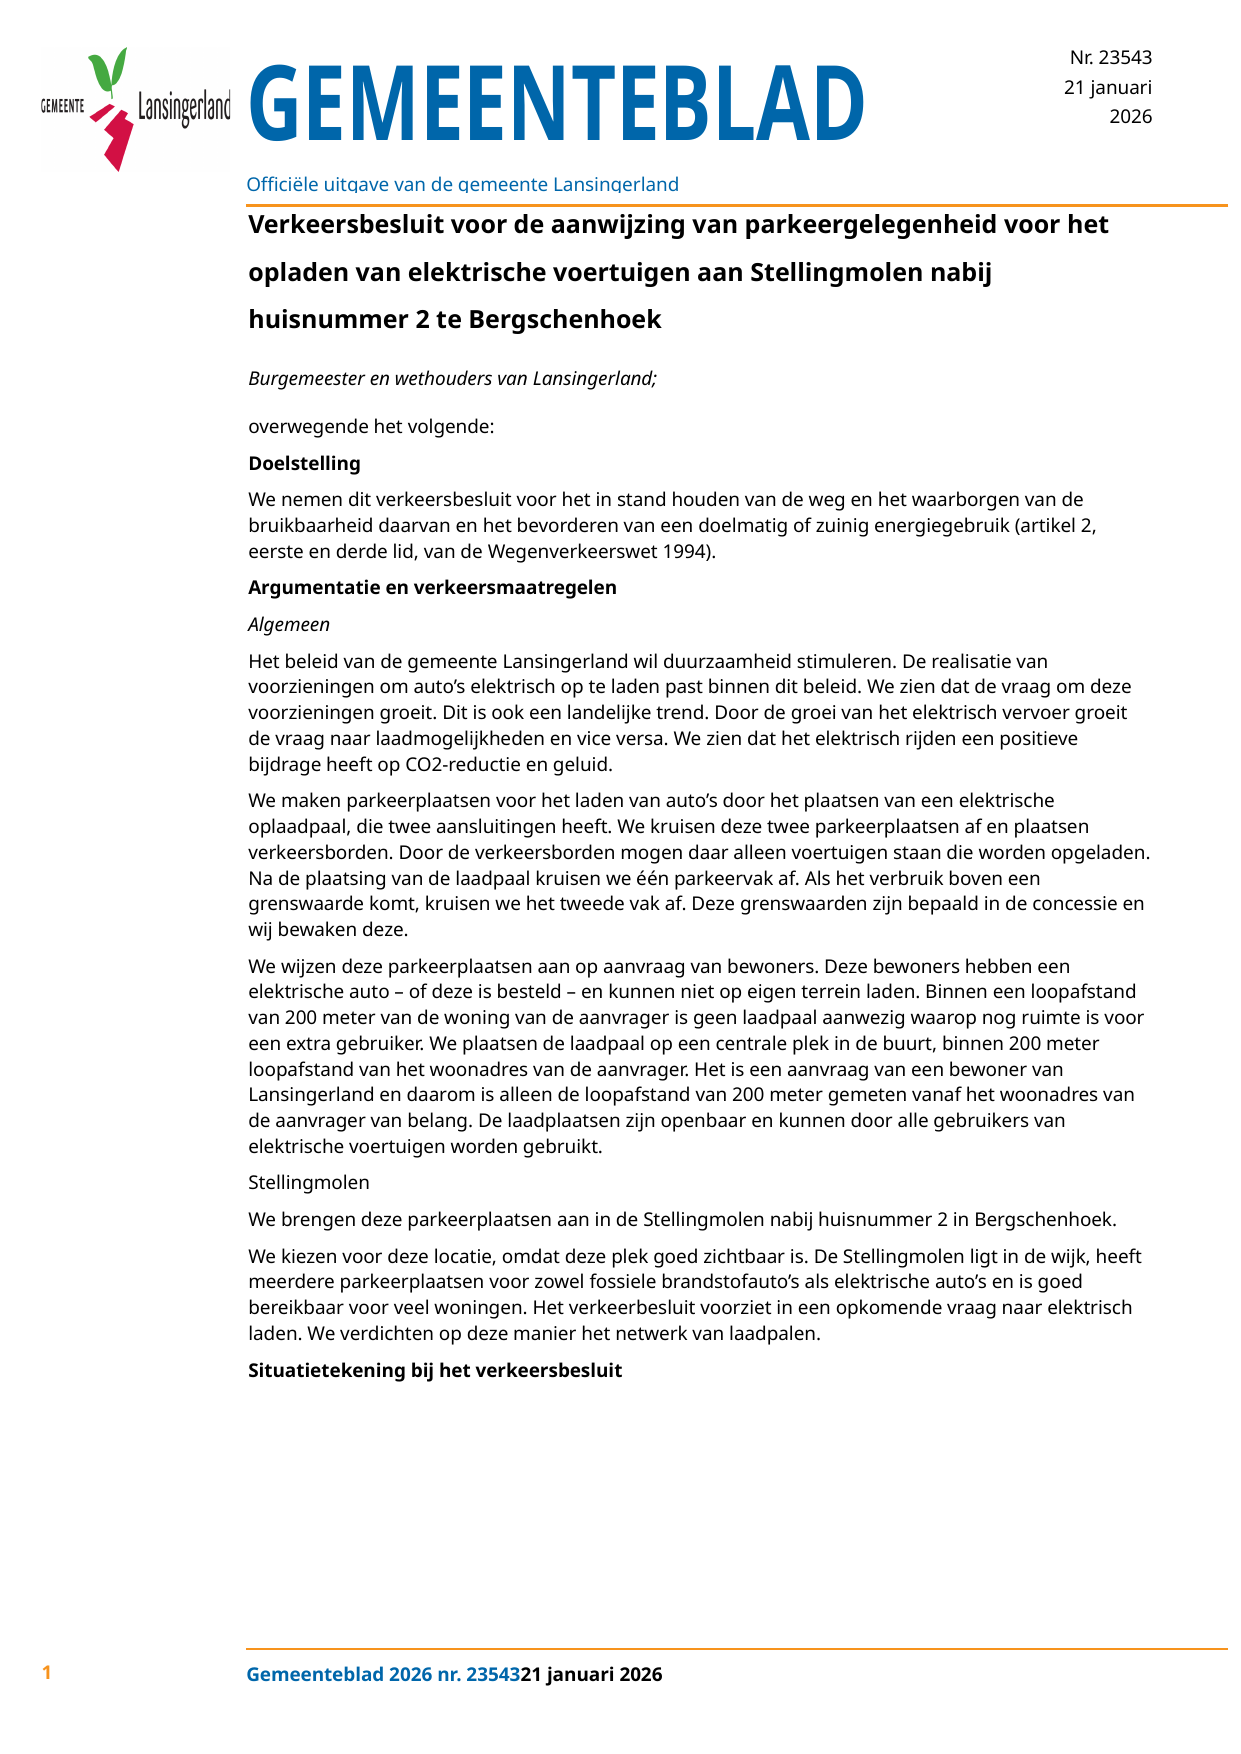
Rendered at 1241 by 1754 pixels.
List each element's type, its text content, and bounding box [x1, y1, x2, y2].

picture [41, 47, 231, 172]
text Algemeen [248, 611, 1152, 637]
text We wijzen deze parkeerplaatsen aan op aanvraag van bewoners. Deze bewoners hebben een elektrische auto – of deze is besteld – en kunnen niet op eigen terrein laden. Binnen een loopafstand van 200 meter van de woning van de aanvrager is geen laadpaal aanwezig waarop nog ruimte is voor een extra gebruiker. We plaatsen de laadpaal op een centrale plek in de buurt, binnen 200 meter loopafstand van het woonadres van de aanvrager. Het is een aanvraag van een bewoner van Lansingerland en daarom is alleen de loopafstand van 200 meter gemeten vanaf het woonadres van de aanvrager van belang. De laadplaatsen zijn openbaar en kunnen door alle gebruikers van elektrische voertuigen worden gebruikt. [248, 953, 1152, 1159]
text Doelstelling [248, 450, 1152, 476]
text We nemen dit verkeersbesluit voor het in stand houden van de weg en het waarborgen van de bruikbaarheid daarvan en het bevorderen van een doelmatig of zuinig energiegebruik (artikel 2, eerste en derde lid, van de Wegenverkeerswet 1994). [248, 486, 1152, 564]
text Argumentatie en verkeersmaatregelen [248, 574, 1152, 600]
text We kiezen voor deze locatie, omdat deze plek goed zichtbaar is. De Stellingmolen ligt in de wijk, heeft meerdere parkeerplaatsen voor zowel fossiele brandstofauto’s als elektrische auto’s en is goed bereikbaar voor veel woningen. Het verkeerbesluit voorziet in een opkomende vraag naar elektrisch laden. We verdichten op deze manier het netwerk van laadpalen. [248, 1243, 1152, 1346]
text overwegende het volgende: [248, 413, 1152, 439]
text We maken parkeerplaatsen voor het laden van auto’s door het plaatsen van een elektrische oplaadpaal, die twee aansluitingen heeft. We kruisen deze twee parkeerplaatsen af en plaatsen verkeersborden. Door de verkeersborden mogen daar alleen voertuigen staan die worden opgeladen. Na de plaatsing van de laadpaal kruisen we één parkeervak af. Als het verbruik boven een grenswaarde komt, kruisen we het tweede vak af. Deze grenswaarden zijn bepaald in de concessie en wij bewaken deze. [248, 787, 1152, 942]
text Verkeersbesluit voor de aanwijzing van parkeergelegenheid voor het opladen van elektrische voertuigen aan Stellingmolen nabij huisnummer 2 te Bergschenhoek [248, 207, 1152, 336]
text Burgemeester en wethouders van Lansingerland; [248, 366, 1152, 391]
text Het beleid van de gemeente Lansingerland wil duurzaamheid stimuleren. De realisatie van voorzieningen om auto’s elektrisch op te laden past binnen dit beleid. We zien dat de vraag om deze voorzieningen groeit. Dit is ook een landelijke trend. Door de groei van het elektrisch vervoer groeit de vraag naar laadmogelijkheden en vice versa. We zien dat het elektrisch rijden een positieve bijdrage heeft op CO2-reductie en geluid. [248, 648, 1152, 777]
text Stellingmolen [248, 1169, 1152, 1195]
text Situatietekening bij het verkeersbesluit [248, 1357, 1152, 1382]
text We brengen deze parkeerplaatsen aan in de Stellingmolen nabij huisnummer 2 in Bergschenhoek. [248, 1206, 1152, 1232]
